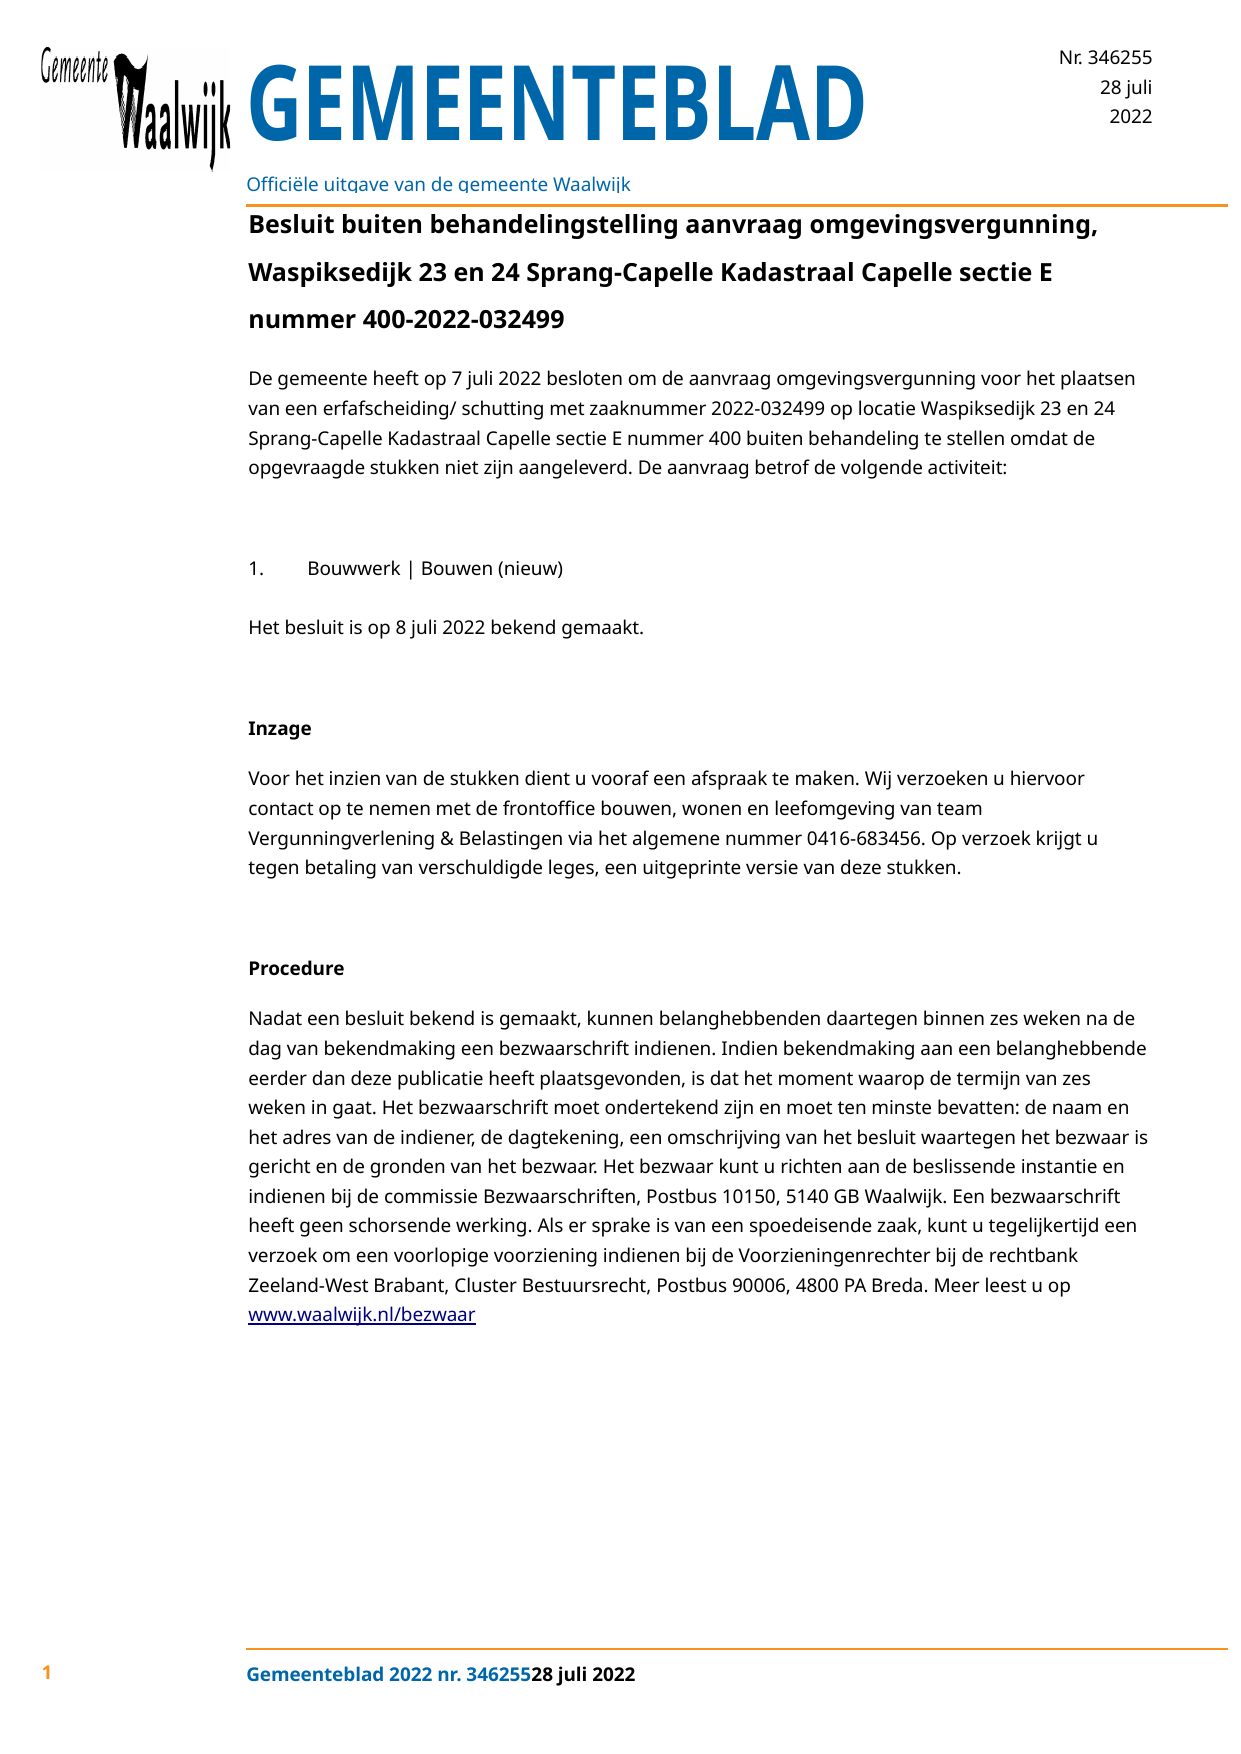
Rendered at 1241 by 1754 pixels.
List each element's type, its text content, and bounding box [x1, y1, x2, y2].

text Besluit buiten behandelingstelling aanvraag omgevingsvergunning, Waspiksedijk 23 en 24 Sprang-Capelle Kadastraal Capelle sectie E nummer 400-2022-032499 [248, 207, 1152, 336]
list Bouwwerk | Bouwen (nieuw) [248, 555, 1152, 581]
text Nadat een besluit bekend is gemaakt, kunnen belanghebbenden daartegen binnen zes weken na de dag van bekendmaking een bezwaarschrift indienen. Indien bekendmaking aan een belanghebbende eerder dan deze publicatie heeft plaatsgevonden, is dat het moment waarop de termijn van zes weken in gaat. Het bezwaarschrift moet ondertekend zijn en moet ten minste bevatten: de naam en het adres van de indiener, de dagtekening, een omschrijving van het besluit waartegen het bezwaar is gericht en de gronden van het bezwaar. Het bezwaar kunt u richten aan de beslissende instantie en indienen bij de commissie Bezwaarschriften, Postbus 10150, 5140 GB Waalwijk. Een bezwaarschrift heeft geen schorsende werking. Als er sprake is van een spoedeisende zaak, kunt u tegelijkertijd een verzoek om een voorlopige voorziening indienen bij de Voorzieningenrechter bij de rechtbank Zeeland-West Brabant, Cluster Bestuursrecht, Postbus 90006, 4800 PA Breda. Meer leest u op www.waalwijk.nl/bezwaar [248, 1006, 1152, 1327]
text Procedure [248, 955, 1152, 981]
text De gemeente heeft op 7 juli 2022 besloten om de aanvraag omgevingsvergunning voor het plaatsen van een erfafscheiding/ schutting met zaaknummer 2022-032499 op locatie Waspiksedijk 23 en 24 Sprang-Capelle Kadastraal Capelle sectie E nummer 400 buiten behandeling te stellen omdat de opgevraagde stukken niet zijn aangeleverd. De aanvraag betrof de volgende activiteit: [248, 366, 1152, 480]
text Het besluit is op 8 juli 2022 bekend gemaakt. [248, 614, 1152, 640]
text Voor het inzien van de stukken dient u vooraf een afspraak te maken. Wij verzoeken u hiervoor contact op te nemen met de frontoffice bouwen, wonen en leefomgeving van team Vergunningverlening & Belastingen via het algemene nummer 0416-683456. Op verzoek krijgt u tegen betaling van verschuldigde leges, een uitgeprinte versie van deze stukken. [248, 766, 1152, 880]
text Inzage [248, 715, 1152, 741]
picture [41, 47, 231, 172]
